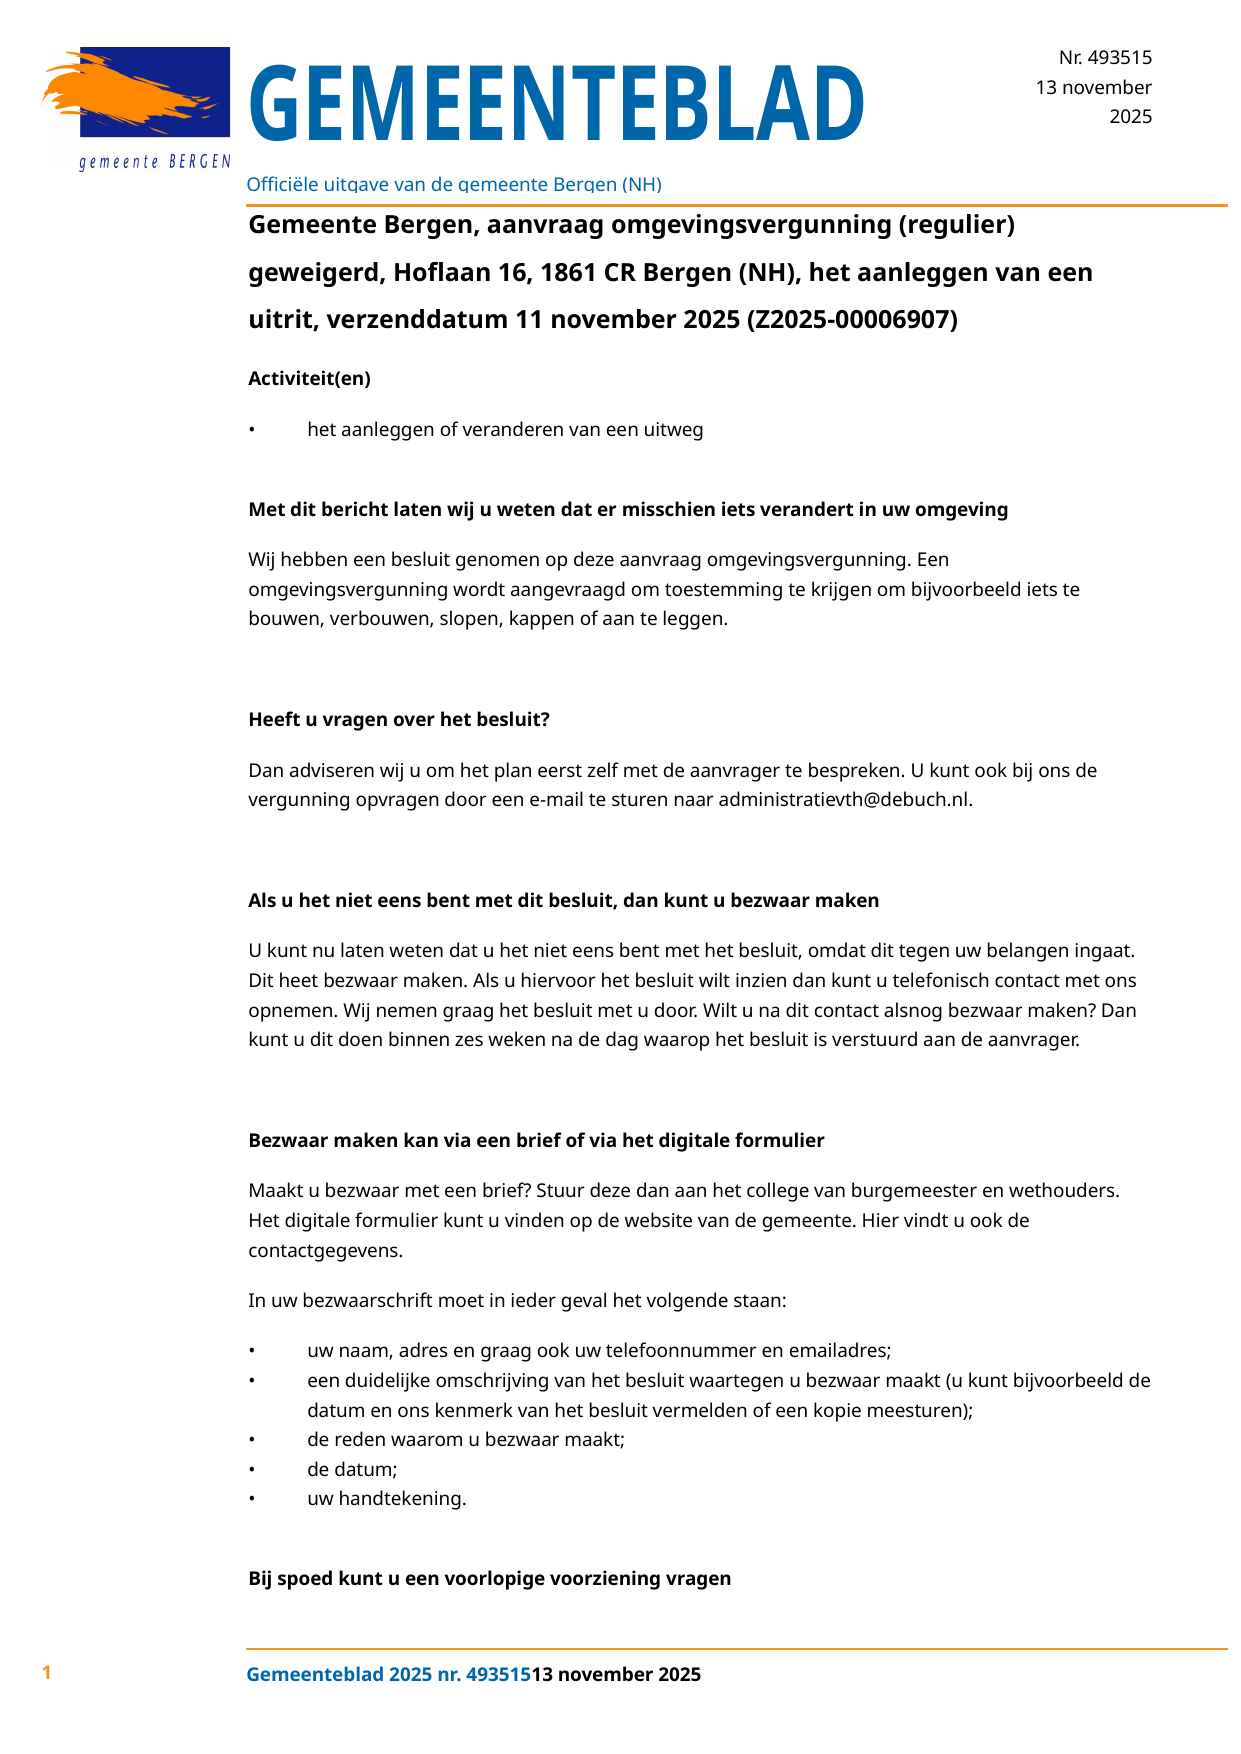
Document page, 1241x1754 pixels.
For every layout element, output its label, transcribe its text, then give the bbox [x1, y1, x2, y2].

list een duidelijke omschrijving van het besluit waartegen u bezwaar maakt (u kunt bijvoorbeeld de datum en ons kenmerk van het besluit vermelden of een kopie meesturen); [248, 1367, 1152, 1422]
list de reden waarom u bezwaar maakt; [248, 1426, 1152, 1452]
text Wij hebben een besluit genomen op deze aanvraag omgevingsvergunning. Een omgevingsvergunning wordt aangevraagd om toestemming te krijgen om bijvoorbeeld iets te bouwen, verbouwen, slopen, kappen of aan te leggen. [248, 546, 1152, 631]
text Maakt u bezwaar met een brief? Stuur deze dan aan het college van burgemeester en wethouders. Het digitale formulier kunt u vinden op de website van de gemeente. Hier vindt u ook de contactgegevens. [248, 1178, 1152, 1262]
text Heeft u vragen over het besluit? [248, 706, 1152, 732]
list het aanleggen of veranderen van een uitweg [248, 416, 1152, 442]
text Met dit bericht laten wij u weten dat er misschien iets verandert in uw omgeving [248, 496, 1152, 522]
text Bij spoed kunt u een voorlopige voorziening vragen [248, 1566, 1152, 1591]
text Als u het niet eens bent met dit besluit, dan kunt u bezwaar maken [248, 887, 1152, 913]
list de datum; [248, 1456, 1152, 1482]
list uw naam, adres en graag ook uw telefoonnummer en emailadres; [248, 1338, 1152, 1363]
text Gemeente Bergen, aanvraag omgevingsvergunning (regulier) geweigerd, Hoflaan 16, 1861 CR Bergen (NH), het aanleggen van een uitrit, verzenddatum 11 november 2025 (Z2025-00006907) [248, 207, 1152, 336]
text Bezwaar maken kan via een brief of via het digitale formulier [248, 1127, 1152, 1153]
text Dan adviseren wij u om het plan eerst zelf met de aanvrager te bespreken. U kunt ook bij ons de vergunning opvragen door een e-mail te sturen naar administratievth@debuch.nl. [248, 757, 1152, 812]
list uw handtekening. [248, 1486, 1152, 1511]
text Activiteit(en) [248, 366, 1152, 391]
text In uw bezwaarschrift moet in ieder geval het volgende staan: [248, 1287, 1152, 1313]
text U kunt nu laten weten dat u het niet eens bent met het besluit, omdat dit tegen uw belangen ingaat. Dit heet bezwaar maken. Als u hiervoor het besluit wilt inzien dan kunt u telefonisch contact met ons opnemen. Wij nemen graag het besluit met u door. Wilt u na dit contact alsnog bezwaar maken? Dan kunt u dit doen binnen zes weken na de dag waarop het besluit is verstuurd aan de aanvrager. [248, 938, 1152, 1052]
picture [41, 47, 231, 172]
